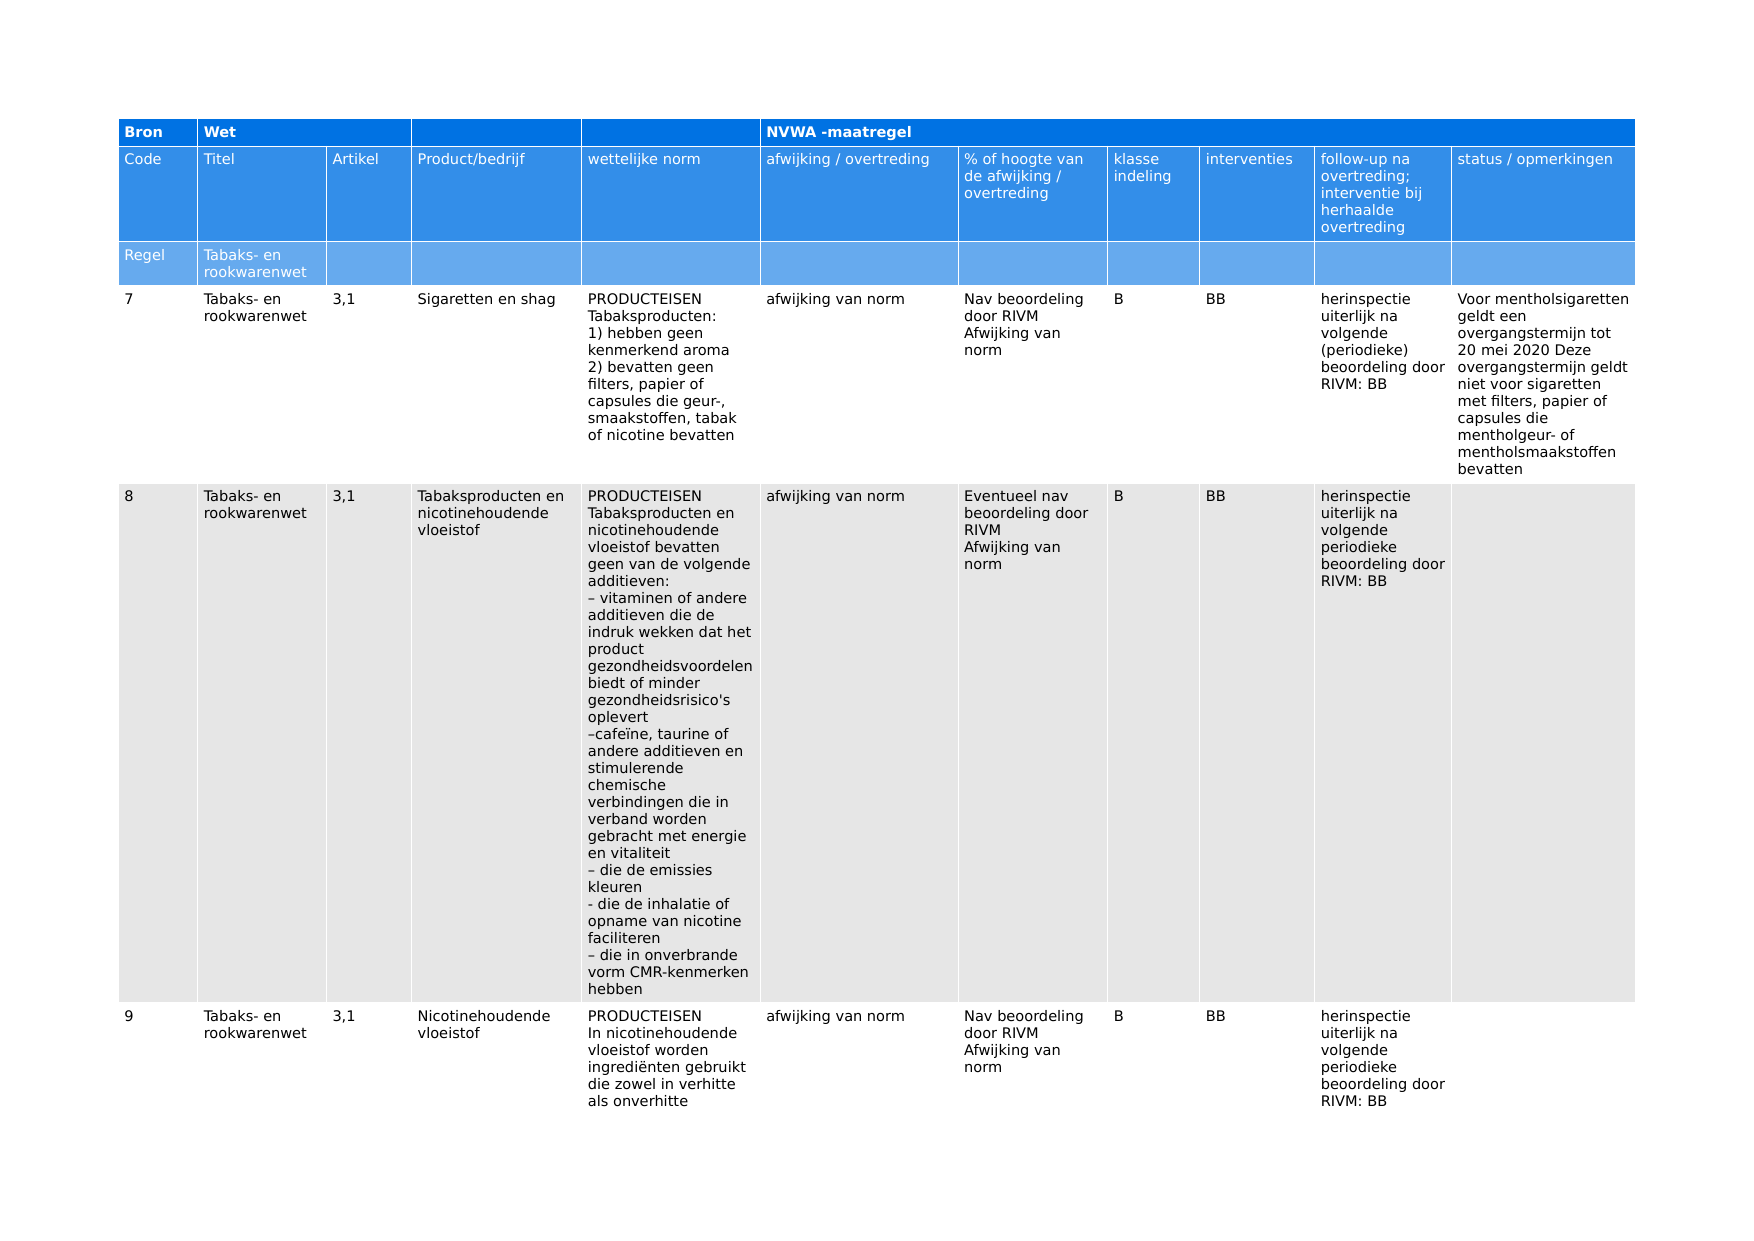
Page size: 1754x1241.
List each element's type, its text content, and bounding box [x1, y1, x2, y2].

table_cell Tabaks- en rookwarenwet [198, 484, 326, 1002]
table_cell Code [119, 147, 197, 241]
table_cell Tabaks- en rookwarenwet [198, 1003, 326, 1114]
table_cell B [1108, 1003, 1199, 1114]
table_header NVWA -maatregel [761, 119, 1635, 146]
table_cell 3,1 [327, 1003, 411, 1114]
table_cell afwijking / overtreding [761, 147, 958, 241]
table_cell PRODUCTEISEN Tabaksproducten: 1) hebben geen kenmerkend aroma 2) bevatten geen filters, papier of capsules die geur-, smaakstoffen, tabak of nicotine bevatten [582, 286, 760, 482]
table_cell interventies [1200, 147, 1314, 241]
table_cell 3,1 [327, 286, 411, 482]
table_cell Sigaretten en shag [412, 286, 581, 482]
table_cell B [1108, 286, 1199, 482]
table_cell 9 [119, 1003, 197, 1114]
table_cell Titel [198, 147, 326, 241]
table_cell Voor mentholsigaretten geldt een overgangstermijn tot 20 mei 2020 Deze overgangstermijn geldt niet voor sigaretten met filters, papier of capsules die mentholgeur- of mentholsmaakstoffen bevatten [1452, 286, 1635, 482]
table_cell BB [1200, 286, 1314, 482]
table_cell Tabaksproducten en nicotinehoudende vloeistof [412, 484, 581, 1002]
table_cell Regel [119, 242, 197, 285]
table_cell [1452, 1003, 1635, 1114]
table_cell wettelijke norm [582, 147, 760, 241]
table_cell follow-up na overtreding; interventie bij herhaalde overtreding [1315, 147, 1451, 241]
table_cell 8 [119, 484, 197, 1002]
table_cell 3,1 [327, 484, 411, 1002]
table_header [412, 119, 581, 146]
table_cell % of hoogte van de afwijking / overtreding [959, 147, 1107, 241]
table_cell [959, 242, 1107, 285]
table_cell Tabaks- en rookwarenwet [198, 286, 326, 482]
table_cell afwijking van norm [761, 484, 958, 1002]
table_cell [582, 242, 760, 285]
table_cell status / opmerkingen [1452, 147, 1635, 241]
table_cell Artikel [327, 147, 411, 241]
table_header Wet [198, 119, 411, 146]
table_cell [1315, 242, 1451, 285]
table_cell PRODUCTEISEN In nicotinehoudende vloeistof worden ingrediënten gebruikt die zowel in verhitte als onverhitte [582, 1003, 760, 1114]
table_cell afwijking van norm [761, 1003, 958, 1114]
table_cell Nicotinehoudende vloeistof [412, 1003, 581, 1114]
table_cell 7 [119, 286, 197, 482]
table_cell klasse indeling [1108, 147, 1199, 241]
table_cell herinspectie uiterlijk na volgende periodieke beoordeling door RIVM: BB [1315, 484, 1451, 1002]
table_cell [1200, 242, 1314, 285]
table_cell B [1108, 484, 1199, 1002]
table_header Bron [119, 119, 197, 146]
table_cell [1452, 484, 1635, 1002]
table_cell herinspectie uiterlijk na volgende (periodieke) beoordeling door RIVM: BB [1315, 286, 1451, 482]
table_cell [761, 242, 958, 285]
table_cell Nav beoordeling door RIVM Afwijking van norm [959, 1003, 1107, 1114]
table_cell Tabaks- en rookwarenwet [198, 242, 326, 285]
table_header [582, 119, 760, 146]
table_cell [1108, 242, 1199, 285]
table_cell BB [1200, 1003, 1314, 1114]
table_cell herinspectie uiterlijk na volgende periodieke beoordeling door RIVM: BB [1315, 1003, 1451, 1114]
table_cell [327, 242, 411, 285]
table_cell PRODUCTEISEN Tabaksproducten en nicotinehoudende vloeistof bevatten geen van de volgende additieven: – vitaminen of andere additieven die de indruk wekken dat het product gezondheidsvoordelen biedt of minder gezondheidsrisico's oplevert –cafeïne, taurine of andere additieven en stimulerende chemische verbindingen die in verband worden gebracht met energie en vitaliteit – die de emissies kleuren - die de inhalatie of opname van nicotine faciliteren – die in onverbrande vorm CMR-kenmerken hebben [582, 484, 760, 1002]
table_cell BB [1200, 484, 1314, 1002]
table_cell afwijking van norm [761, 286, 958, 482]
table_cell Nav beoordeling door RIVM Afwijking van norm [959, 286, 1107, 482]
table_cell Eventueel nav beoordeling door RIVM Afwijking van norm [959, 484, 1107, 1002]
table_cell [1452, 242, 1635, 285]
table_cell Product/bedrijf [412, 147, 581, 241]
table_cell [412, 242, 581, 285]
